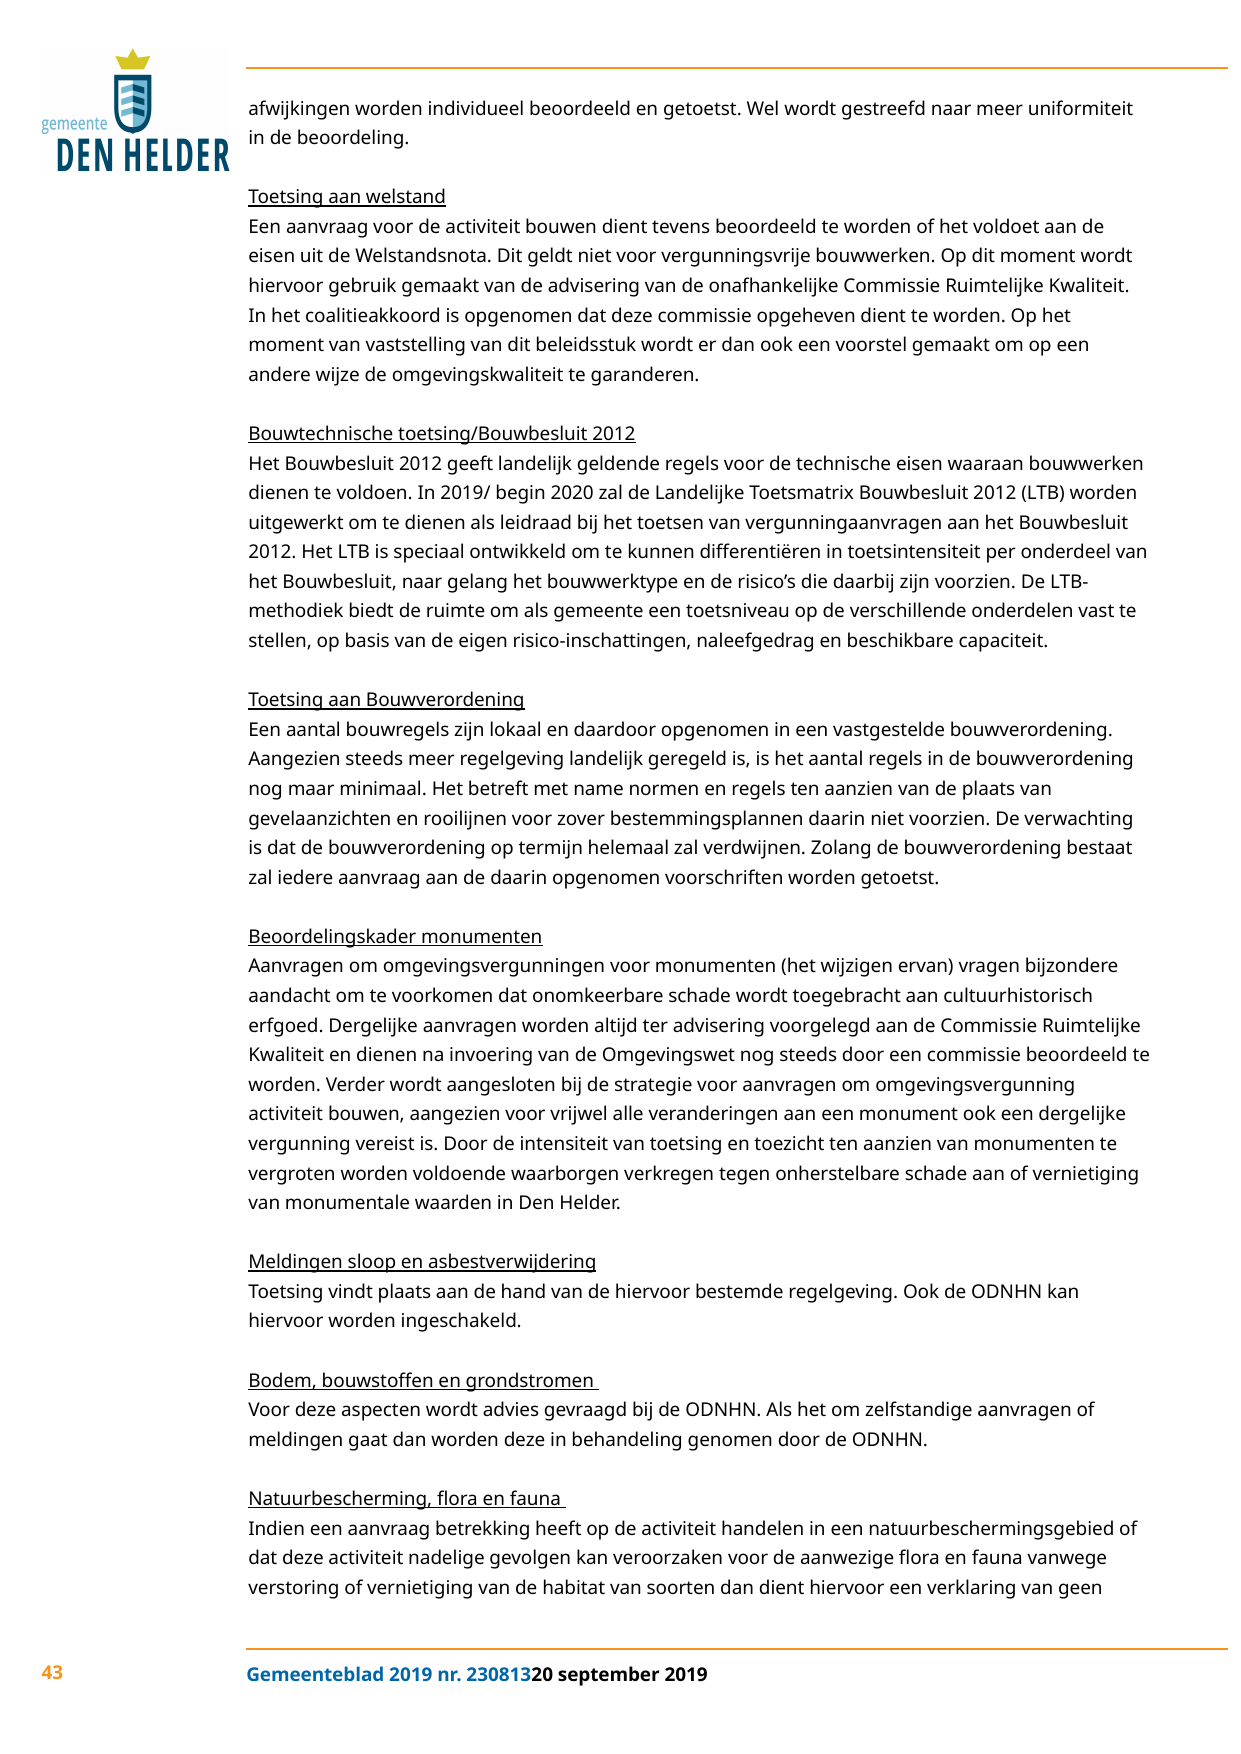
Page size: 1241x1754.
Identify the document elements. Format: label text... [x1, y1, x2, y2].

text Bodem, bouwstoffen en grondstromen [248, 1367, 1152, 1393]
picture [130, 157, 135, 172]
text Toetsing aan Bouwverordening [248, 686, 1152, 712]
text afwijkingen worden individueel beoordeeld en getoetst. Wel wordt gestreefd naar meer uniformiteit in de beoordeling. [248, 95, 1152, 150]
picture [220, 160, 224, 172]
picture [100, 154, 106, 172]
text Het Bouwbesluit 2012 geeft landelijk geldende regels voor de technische eisen waaraan bouwwerken dienen te voldoen. In 2019/ begin 2020 zal de Landelijke Toetsmatrix Bouwbesluit 2012 (LTB) worden uitgewerkt om te dienen als leidraad bij het toetsen van vergunningaanvragen aan het Bouwbesluit 2012. Het LTB is speciaal ontwikkeld om te kunnen differentiëren in toetsintensiteit per onderdeel van het Bouwbesluit, naar gelang het bouwwerktype en de risico’s die daarbij zijn voorzien. De LTB-methodiek biedt de ruimte om als gemeente een toetsniveau op de verschillende onderdelen vast te stellen, op basis van de eigen risico-inschattingen, naleefgedrag en beschikbare capaciteit. [248, 450, 1152, 653]
text Een aanvraag voor de activiteit bouwen dient tevens beoordeeld te worden of het voldoet aan de eisen uit de Welstandsnota. Dit geldt niet voor vergunningsvrije bouwwerken. Op dit moment wordt hiervoor gebruik gemaakt van de advisering van de onafhankelijke Commissie Ruimtelijke Kwaliteit. In het coalitieakkoord is opgenomen dat deze commissie opgeheven dient te worden. Op het moment van vaststelling van dit beleidsstuk wordt er dan ook een voorstel gemaakt om op een andere wijze de omgevingskwaliteit te garanderen. [248, 213, 1152, 387]
text Natuurbescherming, flora en fauna [248, 1485, 1152, 1511]
picture [63, 144, 68, 165]
text Bouwtechnische toetsing/Bouwbesluit 2012 [248, 420, 1152, 446]
text Voor deze aspecten wordt advies gevraagd bij de ODNHN. Als het om zelfstandige aanvragen of meldingen gaat dan worden deze in behandeling genomen door de ODNHN. [248, 1396, 1152, 1452]
text Een aantal bouwregels zijn lokaal en daardoor opgenomen in een vastgestelde bouwverordening. Aangezien steeds meer regelgeving landelijk geregeld is, is het aantal regels in de bouwverordening nog maar minimaal. Het betreft met name normen en regels ten aanzien van de plaats van gevelaanzichten en rooilijnen voor zover bestemmingsplannen daarin niet voorzien. De verwachting is dat de bouwverordening op termijn helemaal zal verdwijnen. Zolang de bouwverordening bestaat zal iedere aanvraag aan de daarin opgenomen voorschriften worden getoetst. [248, 716, 1152, 890]
text Meldingen sloop en asbestverwijdering [248, 1248, 1152, 1274]
picture [182, 144, 187, 165]
text Beoordelingskader monumenten [248, 923, 1152, 949]
picture [41, 47, 231, 172]
text Toetsing vindt plaats aan de hand van de hiervoor bestemde regelgeving. Ook de ODNHN kan hiervoor worden ingeschakeld. [248, 1278, 1152, 1333]
text Indien een aanvraag betrekking heeft op de activiteit handelen in een natuurbeschermingsgebied of dat deze activiteit nadelige gevolgen kan veroorzaken voor de aanwezige flora en fauna vanwege verstoring of vernietiging van de habitat van soorten dan dient hiervoor een verklaring van geen [248, 1515, 1152, 1600]
text Aanvragen om omgevingsvergunningen voor monumenten (het wijzigen ervan) vragen bijzondere aandacht om te voorkomen dat onomkeerbare schade wordt toegebracht aan cultuurhistorisch erfgoed. Dergelijke aanvragen worden altijd ter advisering voorgelegd aan de Commissie Ruimtelijke Kwaliteit en dienen na invoering van de Omgevingswet nog steeds door een commissie beoordeeld te worden. Verder wordt aangesloten bij de strategie voor aanvragen om omgevingsvergunning activiteit bouwen, aangezien voor vrijwel alle veranderingen aan een monument ook een dergelijke vergunning vereist is. Door de intensiteit van toetsing en toezicht ten aanzien van monumenten te vergroten worden voldoende waarborgen verkregen tegen onherstelbare schade aan of vernietiging van monumentale waarden in Den Helder. [248, 953, 1152, 1215]
text Toetsing aan welstand [248, 183, 1152, 209]
